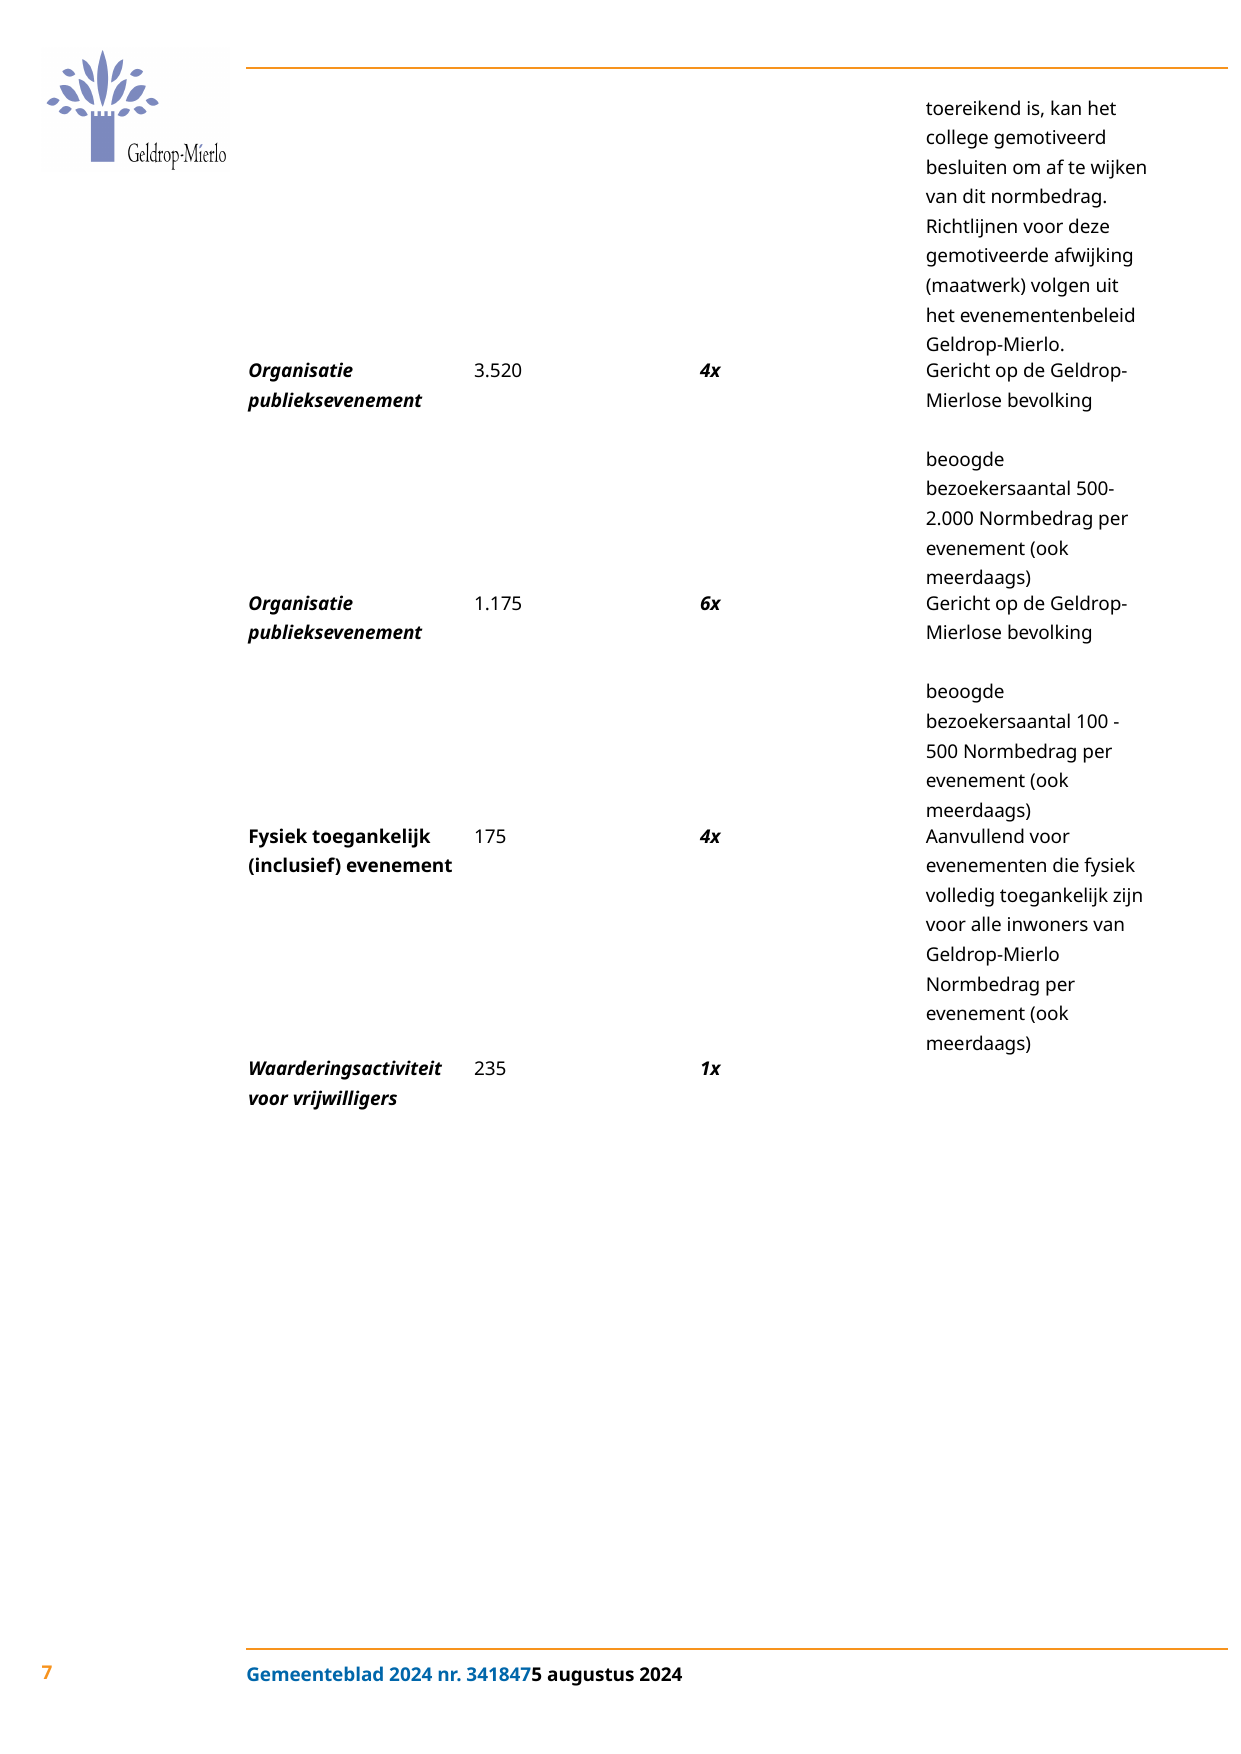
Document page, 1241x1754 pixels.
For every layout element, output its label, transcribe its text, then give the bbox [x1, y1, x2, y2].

table_cell 235 [474, 1056, 700, 1111]
table_cell [248, 95, 474, 357]
table_cell Fysiek toegankelijk (inclusief) evenement [248, 823, 474, 1056]
table_cell 4x [700, 823, 926, 1056]
table_cell Organisatie publieksevenement [248, 590, 474, 823]
table_cell 1x [700, 1056, 926, 1111]
table_cell 3.520 [474, 357, 700, 590]
table_cell Aanvullend voor evenementen die fysiek volledig toegankelijk zijn voor alle inwoners van Geldrop-Mierlo Normbedrag per evenement (ook meerdaags) [926, 823, 1152, 1056]
table_cell 6x [700, 590, 926, 823]
table_cell 4x [700, 357, 926, 590]
table_cell Gericht op de Geldrop-Mierlose bevolking beoogde bezoekersaantal 500- 2.000 Normbedrag per evenement (ook meerdaags) [926, 357, 1152, 590]
picture [41, 47, 231, 172]
table_cell [700, 95, 926, 357]
table_cell 175 [474, 823, 700, 1056]
table_cell Organisatie publieksevenement [248, 357, 474, 590]
table_cell Gericht op de Geldrop-Mierlose bevolking beoogde bezoekersaantal 100 - 500 Normbedrag per evenement (ook meerdaags) [926, 590, 1152, 823]
table_cell toereikend is, kan het college gemotiveerd besluiten om af te wijken van dit normbedrag. Richtlijnen voor deze gemotiveerde afwijking (maatwerk) volgen uit het evenementenbeleid Geldrop-Mierlo. [926, 95, 1152, 357]
table_cell [926, 1056, 1152, 1111]
table_cell Waarderingsactiviteit voor vrijwilligers [248, 1056, 474, 1111]
table_cell [474, 95, 700, 357]
table_cell 1.175 [474, 590, 700, 823]
